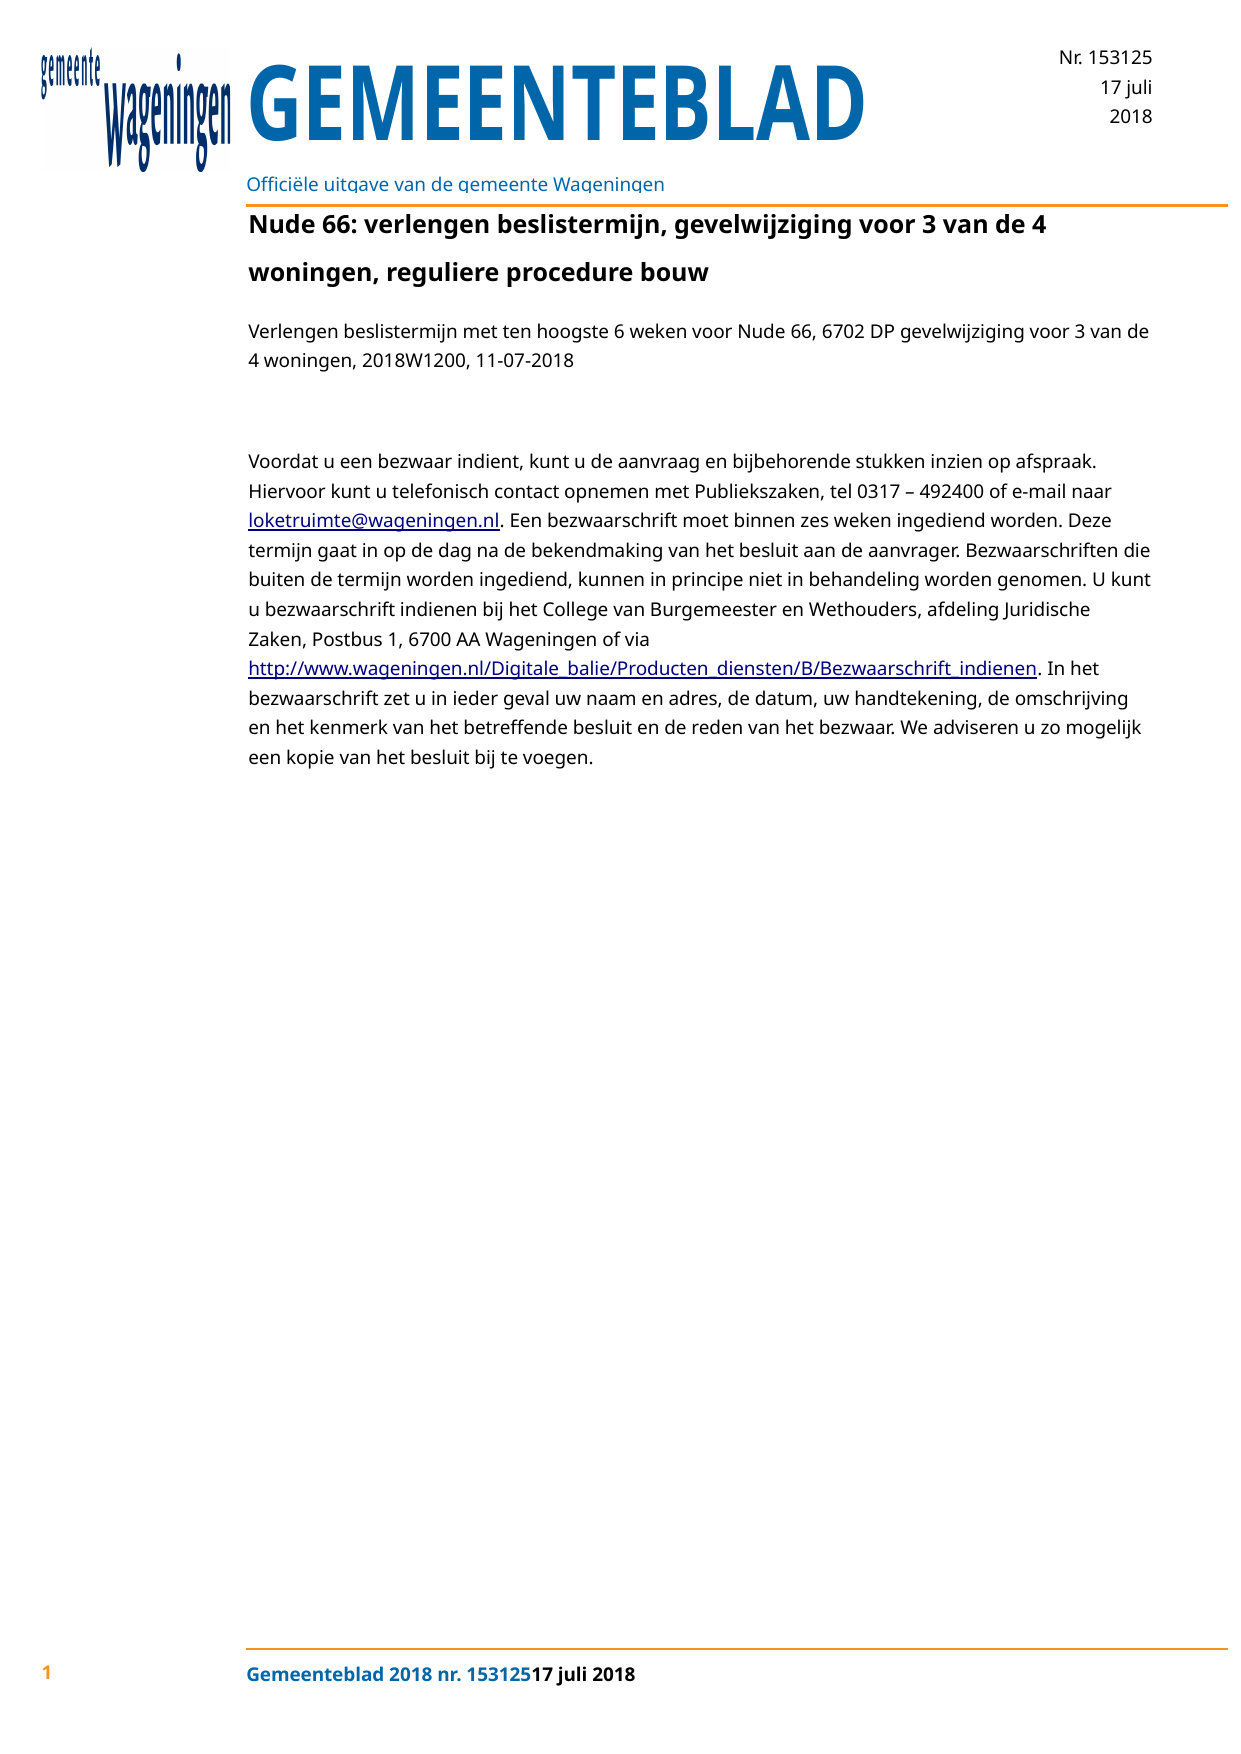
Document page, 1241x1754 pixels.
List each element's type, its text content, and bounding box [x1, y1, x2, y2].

text Nude 66: verlengen beslistermijn, gevelwijziging voor 3 van de 4 woningen, reguliere procedure bouw [248, 207, 1152, 288]
text Verlengen beslistermijn met ten hoogste 6 weken voor Nude 66, 6702 DP gevelwijziging voor 3 van de 4 woningen, 2018W1200, 11-07-2018 [248, 318, 1152, 373]
text Voordat u een bezwaar indient, kunt u de aanvraag en bijbehorende stukken inzien op afspraak. Hiervoor kunt u telefonisch contact opnemen met Publiekszaken, tel 0317 – 492400 of e-mail naar loketruimte@wageningen.nl. Een bezwaarschrift moet binnen zes weken ingediend worden. Deze termijn gaat in op de dag na de bekendmaking van het besluit aan de aanvrager. Bezwaarschriften die buiten de termijn worden ingediend, kunnen in principe niet in behandeling worden genomen. U kunt u bezwaarschrift indienen bij het College van Burgemeester en Wethouders, afdeling Juridische Zaken, Postbus 1, 6700 AA Wageningen of via http://www.wageningen.nl/Digitale_balie/Producten_diensten/B/Bezwaarschrift_indienen. In het bezwaarschrift zet u in ieder geval uw naam en adres, de datum, uw handtekening, de omschrijving en het kenmerk van het betreffende besluit en de reden van het bezwaar. We adviseren u zo mogelijk een kopie van het besluit bij te voegen. [248, 448, 1152, 770]
picture [41, 47, 231, 172]
